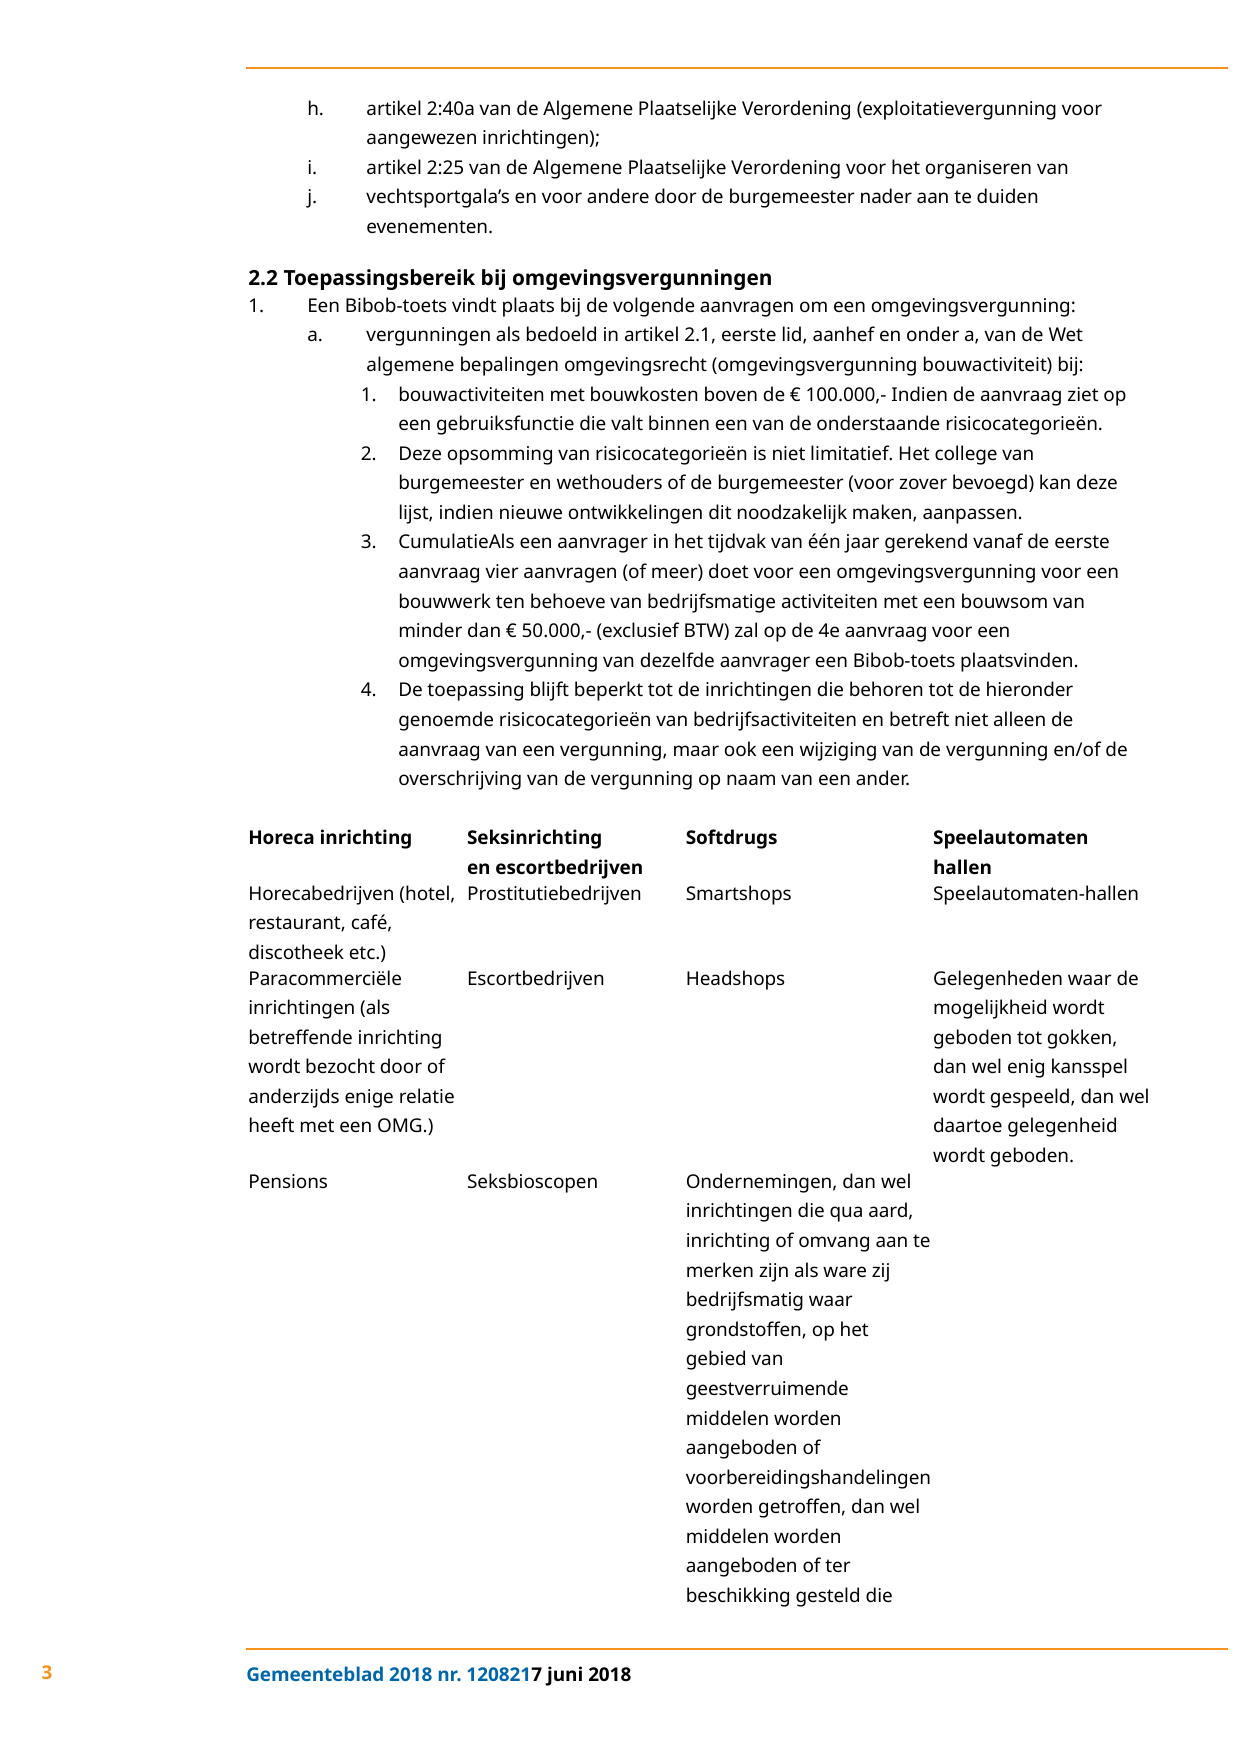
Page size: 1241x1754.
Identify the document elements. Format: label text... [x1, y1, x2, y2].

picture [41, 47, 231, 172]
table_cell Ondernemingen, dan wel inrichtingen die qua aard, inrichting of omvang aan te merken zijn als ware zij bedrijfsmatig waar grondstoffen, op het gebied van geestverruimende middelen worden aangeboden of voorbereidingshandelingen worden getroffen, dan wel middelen worden aangeboden of ter beschikking gesteld die [686, 1168, 933, 1608]
list vergunningen als bedoeld in artikel 2.1, eerste lid, aanhef en onder a, van de Wet algemene bepalingen omgevingsrecht (omgevingsvergunning bouwactiviteit) bij: [307, 322, 1152, 377]
table_cell Horecabedrijven (hotel, restaurant, café, discotheek etc.) [248, 880, 467, 965]
list De toepassing blijft beperkt tot de inrichtingen die behoren tot de hieronder genoemde risicocategorieën van bedrijfsactiviteiten en betreft niet alleen de aanvraag van een vergunning, maar ook een wijziging van de vergunning en/of de overschrijving van de vergunning op naam van een ander. [361, 677, 1152, 791]
table_cell Gelegenheden waar de mogelijkheid wordt geboden tot gokken, dan wel enig kansspel wordt gespeeld, dan wel daartoe gelegenheid wordt geboden. [933, 965, 1152, 1168]
table_cell Headshops [686, 965, 933, 1168]
table_header Seksinrichting en escortbedrijven [467, 825, 686, 880]
list vechtsportgala’s en voor andere door de burgemeester nader aan te duiden evenementen. [307, 183, 1152, 239]
table_header Speelautomaten hallen [933, 825, 1152, 880]
list bouwactiviteiten met bouwkosten boven de € 100.000,- Indien de aanvraag ziet op een gebruiksfunctie die valt binnen een van de onderstaande risicocategorieën. [361, 381, 1152, 436]
table_cell Paracommerciële inrichtingen (als betreffende inrichting wordt bezocht door of anderzijds enige relatie heeft met een OMG.) [248, 965, 467, 1168]
table_cell Escortbedrijven [467, 965, 686, 1168]
list artikel 2:40a van de Algemene Plaatselijke Verordening (exploitatievergunning voor aangewezen inrichtingen); [307, 95, 1152, 150]
list Deze opsomming van risicocategorieën is niet limitatief. Het college van burgemeester en wethouders of de burgemeester (voor zover bevoegd) kan deze lijst, indien nieuwe ontwikkelingen dit noodzakelijk maken, aanpassen. [361, 440, 1152, 525]
table_cell Smartshops [686, 880, 933, 965]
list Een Bibob-toets vindt plaats bij de volgende aanvragen om een omgevingsvergunning: [248, 292, 1152, 318]
table_cell [933, 1168, 1152, 1608]
table_cell Pensions [248, 1168, 467, 1608]
table_header Softdrugs [686, 825, 933, 880]
table_cell Seksbioscopen [467, 1168, 686, 1608]
list CumulatieAls een aanvrager in het tijdvak van één jaar gerekend vanaf de eerste aanvraag vier aanvragen (of meer) doet voor een omgevingsvergunning voor een bouwwerk ten behoeve van bedrijfsmatige activiteiten met een bouwsom van minder dan € 50.000,- (exclusief BTW) zal op de 4e aanvraag voor een omgevingsvergunning van dezelfde aanvrager een Bibob-toets plaatsvinden. [361, 529, 1152, 673]
table_cell Prostitutiebedrijven [467, 880, 686, 965]
table_header Horeca inrichting [248, 825, 467, 880]
list artikel 2:25 van de Algemene Plaatselijke Verordening voor het organiseren van [307, 154, 1152, 180]
table_cell Speelautomaten-hallen [933, 880, 1152, 965]
text 2.2 Toepassingsbereik bij omgevingsvergunningen [248, 263, 1152, 292]
